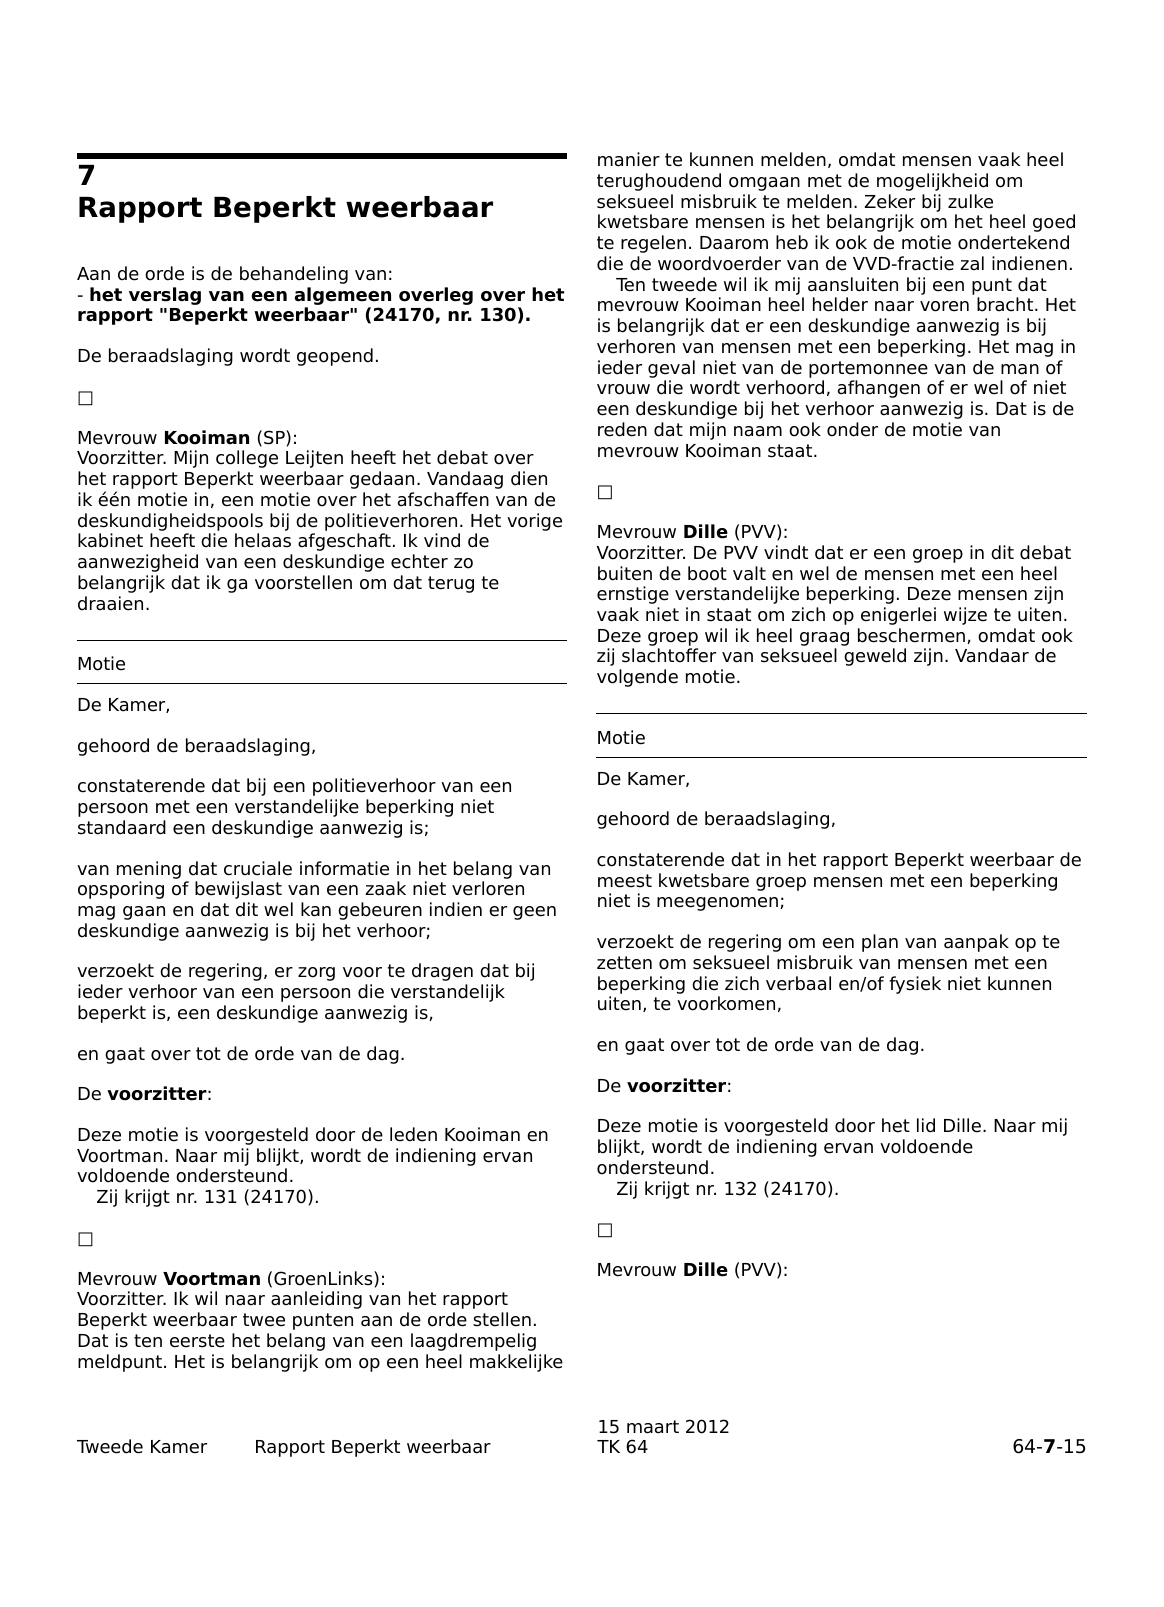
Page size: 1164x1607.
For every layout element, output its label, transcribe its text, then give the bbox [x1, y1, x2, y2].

text constaterende dat in het rapport Beperkt weerbaar de meest kwetsbare groep mensen met een beperking niet is meegenomen; [596, 850, 1087, 912]
text gehoord de beraadslaging, [596, 809, 1087, 830]
text De Kamer, [77, 695, 567, 715]
text □ [77, 1228, 567, 1248]
text Zij krijgt nr. 132 (24170). [596, 1178, 1087, 1199]
text Zij krijgt nr. 131 (24170). [77, 1187, 567, 1208]
text □ [77, 387, 567, 407]
text Ten tweede wil ik mij aansluiten bij een punt dat mevrouw Kooiman heel helder naar voren bracht. Het is belangrijk dat er een deskundige aanwezig is bij verhoren van mensen met een beperking. Het mag in ieder geval niet van de portemonnee van de man of vrouw die wordt verhoord, afhangen of er wel of niet een deskundige bij het verhoor aanwezig is. Dat is de reden dat mijn naam ook onder de motie van mevrouw Kooiman staat. [596, 274, 1087, 461]
text en gaat over tot de orde van de dag. [596, 1035, 1087, 1056]
text Aan de orde is de behandeling van: [77, 264, 567, 284]
text Motie [77, 654, 567, 675]
text Mevrouw Voortman (GroenLinks): [77, 1268, 567, 1289]
text Deze motie is voorgesteld door het lid Dille. Naar mij blijkt, wordt de indiening ervan voldoende ondersteund. [596, 1116, 1087, 1178]
text Mevrouw Dille (PVV): [596, 1260, 1087, 1281]
text manier te kunnen melden, omdat mensen vaak heel terughoudend omgaan met de mogelijkheid om seksueel misbruik te melden. Zeker bij zulke kwetsbare mensen is het belangrijk om het heel goed te regelen. Daarom heb ik ook de motie ondertekend die de woordvoerder van de VVD-fractie zal indienen. [596, 150, 1087, 274]
text Motie [596, 728, 1087, 748]
text □ [596, 1219, 1087, 1240]
text De voorzitter: [596, 1076, 1087, 1096]
text Voorzitter. De PVV vindt dat er een groep in dit debat buiten de boot valt en wel de mensen met een heel ernstige verstandelijke beperking. Deze mensen zijn vaak niet in staat om zich op enigerlei wijze te uiten. Deze groep wil ik heel graag beschermen, omdat ook zij slachtoffer van seksueel geweld zijn. Vandaar de volgende motie. [596, 543, 1087, 688]
text Voorzitter. Ik wil naar aanleiding van het rapport Beperkt weerbaar twee punten aan de orde stellen. Dat is ten eerste het belang van een laagdrempelig meldpunt. Het is belangrijk om op een heel makkelijke [77, 1289, 567, 1372]
text Deze motie is voorgesteld door de leden Kooiman en Voortman. Naar mij blijkt, wordt de indiening ervan voldoende ondersteund. [77, 1125, 567, 1187]
text Mevrouw Kooiman (SP): [77, 427, 567, 448]
text - het verslag van een algemeen overleg over het rapport "Beperkt weerbaar" (24170, nr. 130). [77, 284, 567, 326]
text De Kamer, [596, 768, 1087, 789]
text Voorzitter. Mijn college Leijten heeft het debat over het rapport Beperkt weerbaar gedaan. Vandaag dien ik één motie in, een motie over het afschaffen van de deskundigheidspools bij de politieverhoren. Het vorige kabinet heeft die helaas afgeschaft. Ik vind de aanwezigheid van een deskundige echter zo belangrijk dat ik ga voorstellen om dat terug te draaien. [77, 448, 567, 614]
text verzoekt de regering, er zorg voor te dragen dat bij ieder verhoor van een persoon die verstandelijk beperkt is, een deskundige aanwezig is, [77, 961, 567, 1023]
text en gaat over tot de orde van de dag. [77, 1043, 567, 1064]
title 7 Rapport Beperkt weerbaar [77, 159, 567, 224]
text verzoekt de regering om een plan van aanpak op te zetten om seksueel misbruik van mensen met een beperking die zich verbaal en/of fysiek niet kunnen uiten, te voorkomen, [596, 932, 1087, 1015]
text De beraadslaging wordt geopend. [77, 346, 567, 367]
text constaterende dat bij een politieverhoor van een persoon met een verstandelijke beperking niet standaard een deskundige aanwezig is; [77, 776, 567, 838]
text □ [596, 481, 1087, 502]
text De voorzitter: [77, 1084, 567, 1105]
text gehoord de beraadslaging, [77, 735, 567, 756]
text Mevrouw Dille (PVV): [596, 522, 1087, 543]
text van mening dat cruciale informatie in het belang van opsporing of bewijslast van een zaak niet verloren mag gaan en dat dit wel kan gebeuren indien er geen deskundige aanwezig is bij het verhoor; [77, 858, 567, 941]
